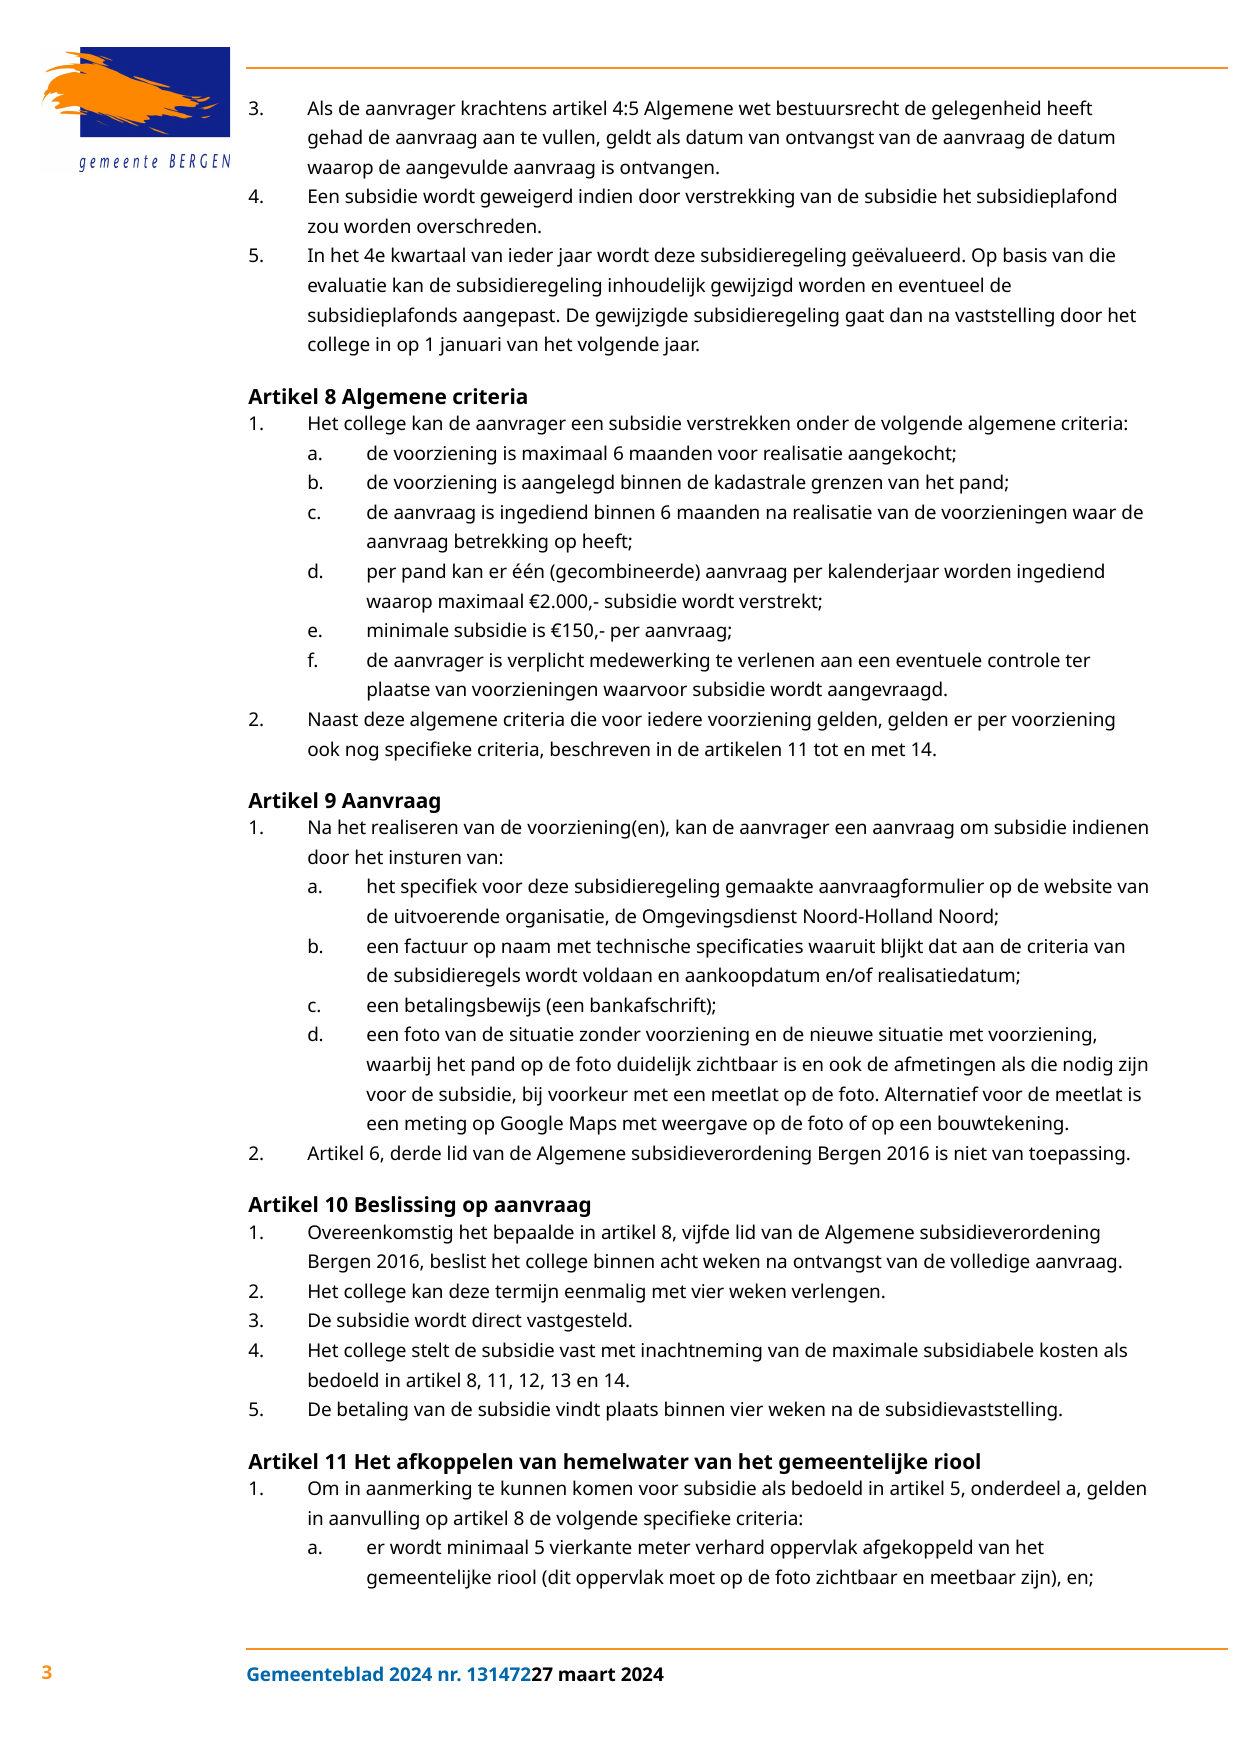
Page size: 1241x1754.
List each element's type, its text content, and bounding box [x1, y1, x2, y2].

list Als de aanvrager krachtens artikel 4:5 Algemene wet bestuursrecht de gelegenheid heeft gehad de aanvraag aan te vullen, geldt als datum van ontvangst van de aanvraag de datum waarop de aangevulde aanvraag is ontvangen. [248, 95, 1152, 180]
list een factuur op naam met technische specificaties waaruit blijkt dat aan de criteria van de subsidieregels wordt voldaan en aankoopdatum en/of realisatiedatum; [307, 933, 1152, 988]
list het specifiek voor deze subsidieregeling gemaakte aanvraagformulier op de website van de uitvoerende organisatie, de Omgevingsdienst Noord-Holland Noord; [307, 874, 1152, 929]
text Artikel 8 Algemene criteria [248, 382, 1152, 410]
list de aanvrager is verplicht medewerking te verlenen aan een eventuele controle ter plaatse van voorzieningen waarvoor subsidie wordt aangevraagd. [307, 647, 1152, 702]
list Naast deze algemene criteria die voor iedere voorziening gelden, gelden er per voorziening ook nog specifieke criteria, beschreven in de artikelen 11 tot en met 14. [248, 706, 1152, 761]
text Artikel 11 Het afkoppelen van hemelwater van het gemeentelijke riool [248, 1447, 1152, 1475]
text Artikel 10 Beslissing op aanvraag [248, 1190, 1152, 1219]
list Overeenkomstig het bepaalde in artikel 8, vijfde lid van de Algemene subsidieverordening Bergen 2016, beslist het college binnen acht weken na ontvangst van de volledige aanvraag. [248, 1219, 1152, 1274]
list de voorziening is maximaal 6 maanden voor realisatie aangekocht; [307, 440, 1152, 466]
list de voorziening is aangelegd binnen de kadastrale grenzen van het pand; [307, 469, 1152, 495]
list De betaling van de subsidie vindt plaats binnen vier weken na de subsidievaststelling. [248, 1396, 1152, 1422]
list Het college kan de aanvrager een subsidie verstrekken onder de volgende algemene criteria: [248, 410, 1152, 436]
list Het college kan deze termijn eenmalig met vier weken verlengen. [248, 1278, 1152, 1304]
list de aanvraag is ingediend binnen 6 maanden na realisatie van de voorzieningen waar de aanvraag betrekking op heeft; [307, 499, 1152, 554]
list Het college stelt de subsidie vast met inachtneming van de maximale subsidiabele kosten als bedoeld in artikel 8, 11, 12, 13 en 14. [248, 1337, 1152, 1392]
list Na het realiseren van de voorziening(en), kan de aanvrager een aanvraag om subsidie indienen door het insturen van: [248, 814, 1152, 870]
list In het 4e kwartaal van ieder jaar wordt deze subsidieregeling geëvalueerd. Op basis van die evaluatie kan de subsidieregeling inhoudelijk gewijzigd worden en eventueel de subsidieplafonds aangepast. De gewijzigde subsidieregeling gaat dan na vaststelling door het college in op 1 januari van het volgende jaar. [248, 243, 1152, 357]
list De subsidie wordt direct vastgesteld. [248, 1308, 1152, 1333]
picture [41, 47, 231, 172]
list per pand kan er één (gecombineerde) aanvraag per kalenderjaar worden ingediend waarop maximaal €2.000,- subsidie wordt verstrekt; [307, 558, 1152, 613]
list Een subsidie wordt geweigerd indien door verstrekking van de subsidie het subsidieplafond zou worden overschreden. [248, 183, 1152, 239]
list Artikel 6, derde lid van de Algemene subsidieverordening Bergen 2016 is niet van toepassing. [248, 1140, 1152, 1166]
list er wordt minimaal 5 vierkante meter verhard oppervlak afgekoppeld van het gemeentelijke riool (dit oppervlak moet op de foto zichtbaar en meetbaar zijn), en; [307, 1534, 1152, 1590]
list een foto van de situatie zonder voorziening en de nieuwe situatie met voorziening, waarbij het pand op de foto duidelijk zichtbaar is en ook de afmetingen als die nodig zijn voor de subsidie, bij voorkeur met een meetlat op de foto. Alternatief voor de meetlat is een meting op Google Maps met weergave op de foto of op een bouwtekening. [307, 1022, 1152, 1136]
list een betalingsbewijs (een bankafschrift); [307, 992, 1152, 1018]
list Om in aanmerking te kunnen komen voor subsidie als bedoeld in artikel 5, onderdeel a, gelden in aanvulling op artikel 8 de volgende specifieke criteria: [248, 1475, 1152, 1531]
list minimale subsidie is €150,- per aanvraag; [307, 617, 1152, 643]
text Artikel 9 Aanvraag [248, 786, 1152, 814]
